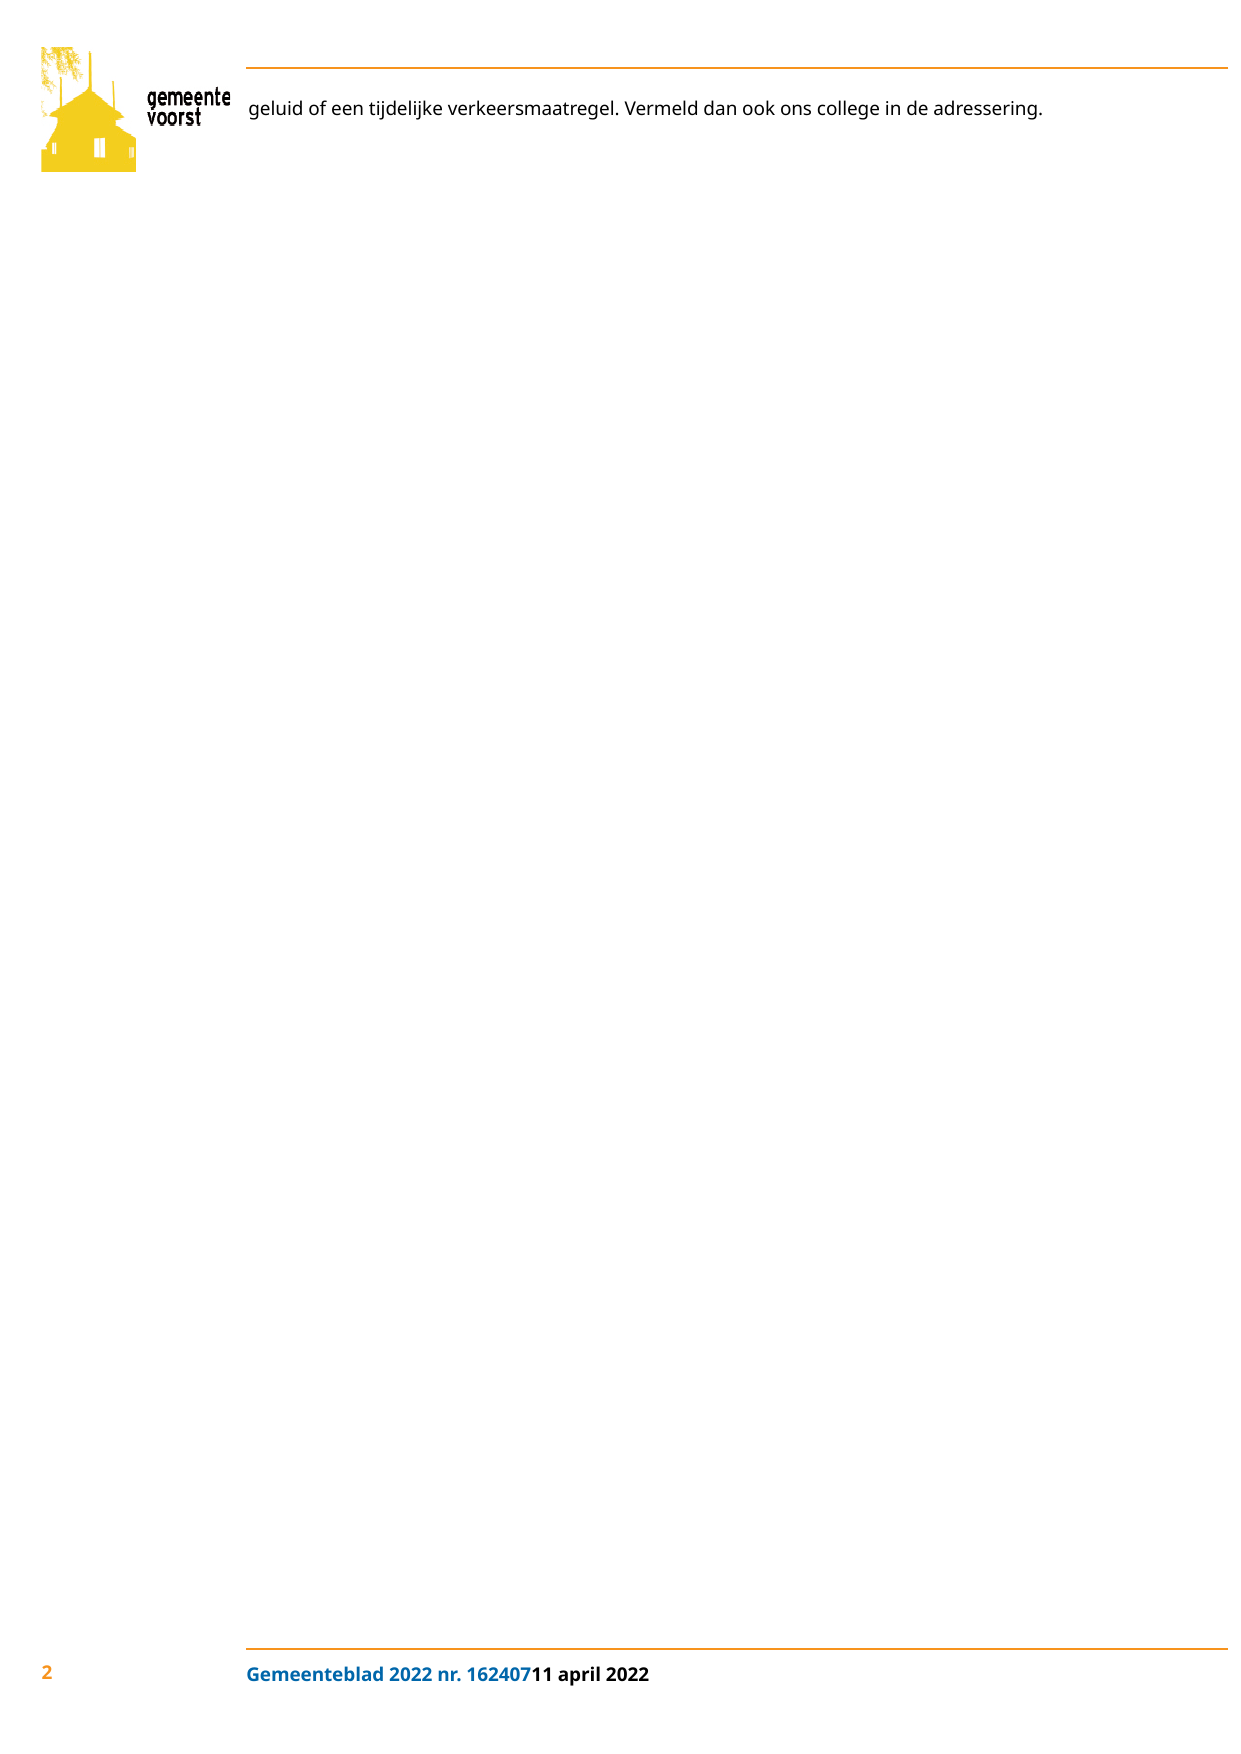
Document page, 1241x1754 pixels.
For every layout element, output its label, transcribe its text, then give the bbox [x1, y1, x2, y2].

picture [41, 47, 231, 172]
text geluid of een tijdelijke verkeersmaatregel. Vermeld dan ook ons college in de adressering. [248, 95, 1152, 121]
